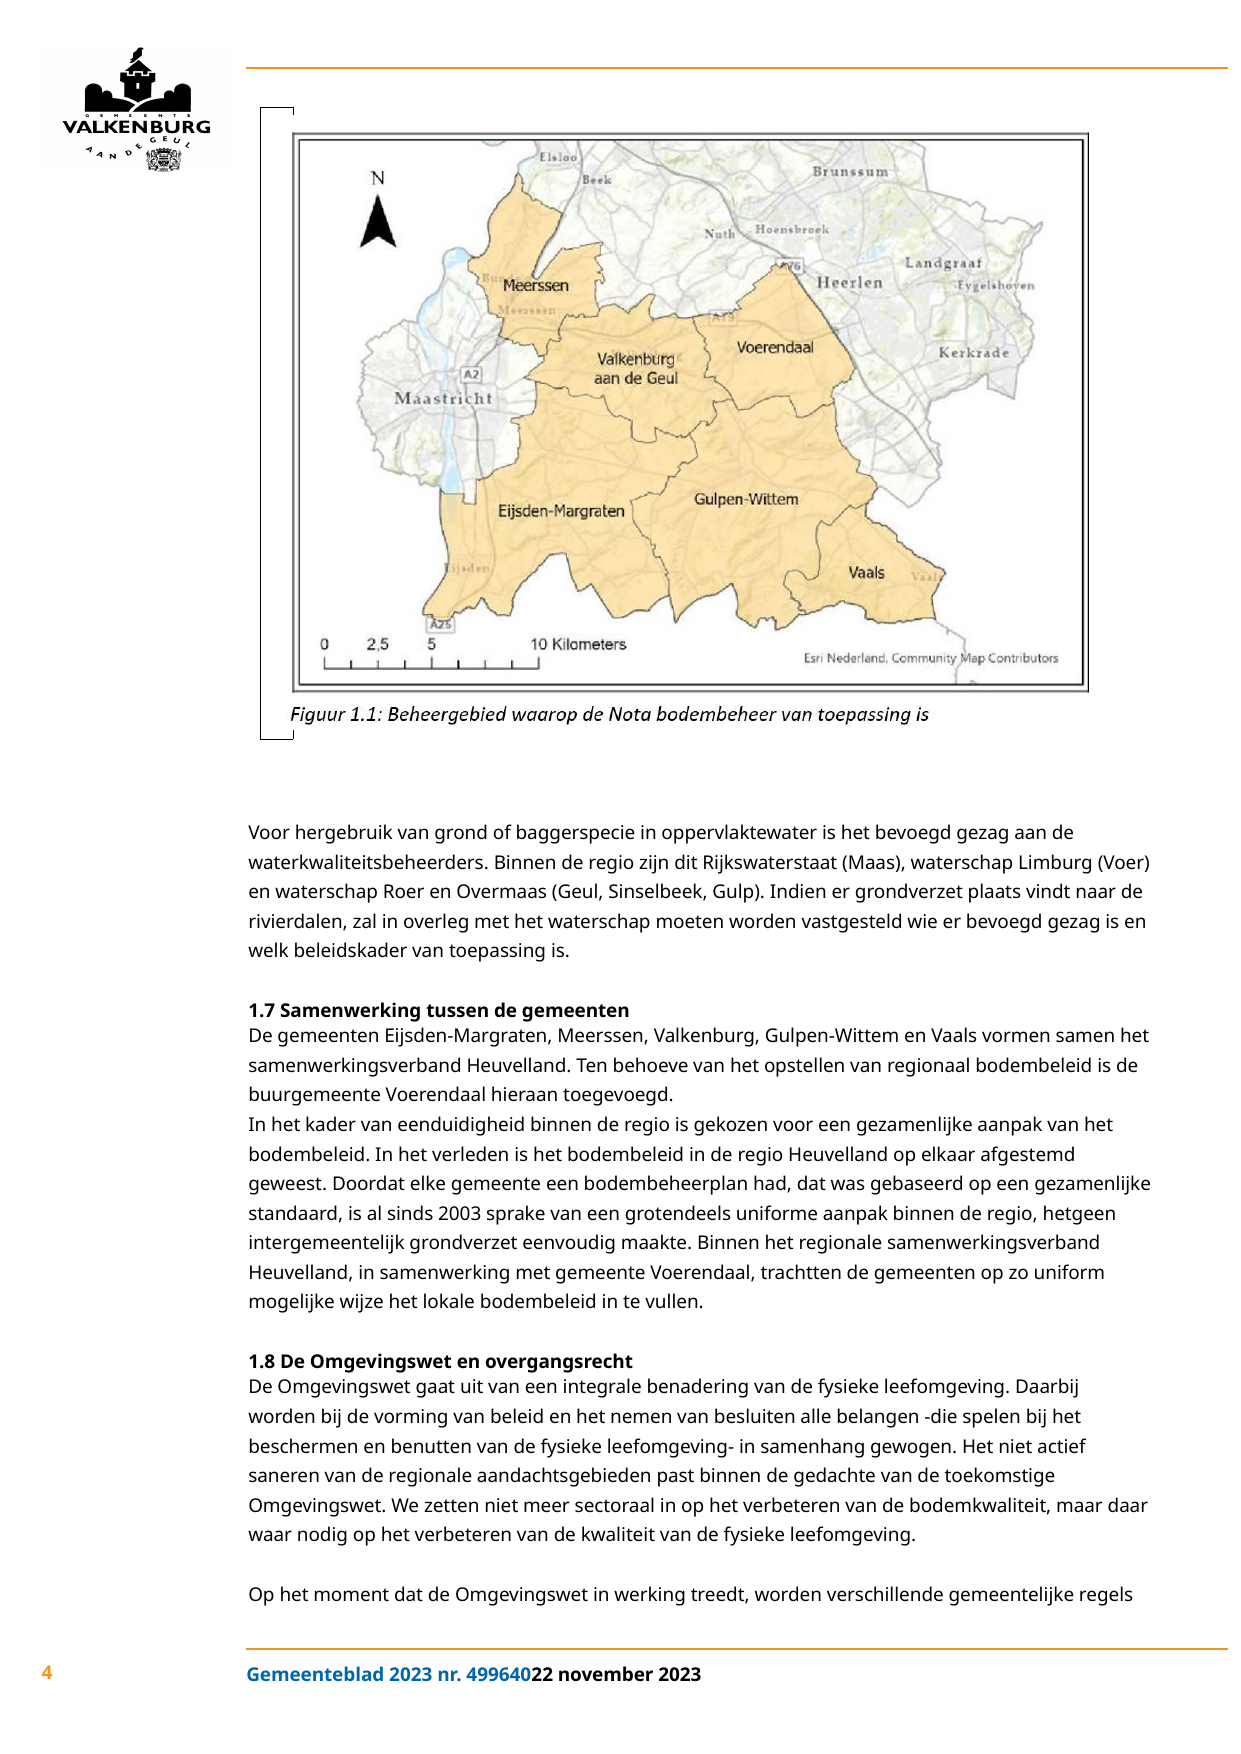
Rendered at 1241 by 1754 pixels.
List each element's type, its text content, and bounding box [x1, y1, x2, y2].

text In het kader van eenduidigheid binnen de regio is gekozen voor een gezamenlijke aanpak van het bodembeleid. In het verleden is het bodembeleid in de regio Heuvelland op elkaar afgestemd geweest. Doordat elke gemeente een bodembeheerplan had, dat was gebaseerd op een gezamenlijke standaard, is al sinds 2003 sprake van een grotendeels uniforme aanpak binnen de regio, hetgeen intergemeentelijk grondverzet eenvoudig maakte. Binnen het regionale samenwerkingsverband Heuvelland, in samenwerking met gemeente Voerendaal, trachtten de gemeenten op zo uniform mogelijke wijze het lokale bodembeleid in te vullen. [248, 1111, 1152, 1314]
text Voor hergebruik van grond of baggerspecie in oppervlaktewater is het bevoegd gezag aan de waterkwaliteitsbeheerders. Binnen de regio zijn dit Rijkswaterstaat (Maas), waterschap Limburg (Voer) en waterschap Roer en Overmaas (Geul, Sinselbeek, Gulp). Indien er grondverzet plaats vindt naar de rivierdalen, zal in overleg met het waterschap moeten worden vastgesteld wie er bevoegd gezag is en welk beleidskader van toepassing is. [248, 819, 1152, 963]
picture [41, 47, 231, 172]
text 1.8 De Omgevingswet en overgangsrecht [248, 1348, 1152, 1374]
picture [268, 115, 1098, 730]
text Op het moment dat de Omgevingswet in werking treedt, worden verschillende gemeentelijke regels [248, 1581, 1152, 1606]
text De Omgevingswet gaat uit van een integrale benadering van de fysieke leefomgeving. Daarbij worden bij de vorming van beleid en het nemen van besluiten alle belangen -die spelen bij het beschermen en benutten van de fysieke leefomgeving- in samenhang gewogen. Het niet actief saneren van de regionale aandachtsgebieden past binnen de gedachte van de toekomstige Omgevingswet. We zetten niet meer sectoraal in op het verbeteren van de bodemkwaliteit, maar daar waar nodig op het verbeteren van de kwaliteit van de fysieke leefomgeving. [248, 1374, 1152, 1547]
text De gemeenten Eijsden-Margraten, Meerssen, Valkenburg, Gulpen-Wittem en Vaals vormen samen het samenwerkingsverband Heuvelland. Ten behoeve van het opstellen van regionaal bodembeleid is de buurgemeente Voerendaal hieraan toegevoegd. [248, 1022, 1152, 1107]
text 1.7 Samenwerking tussen de gemeenten [248, 997, 1152, 1022]
